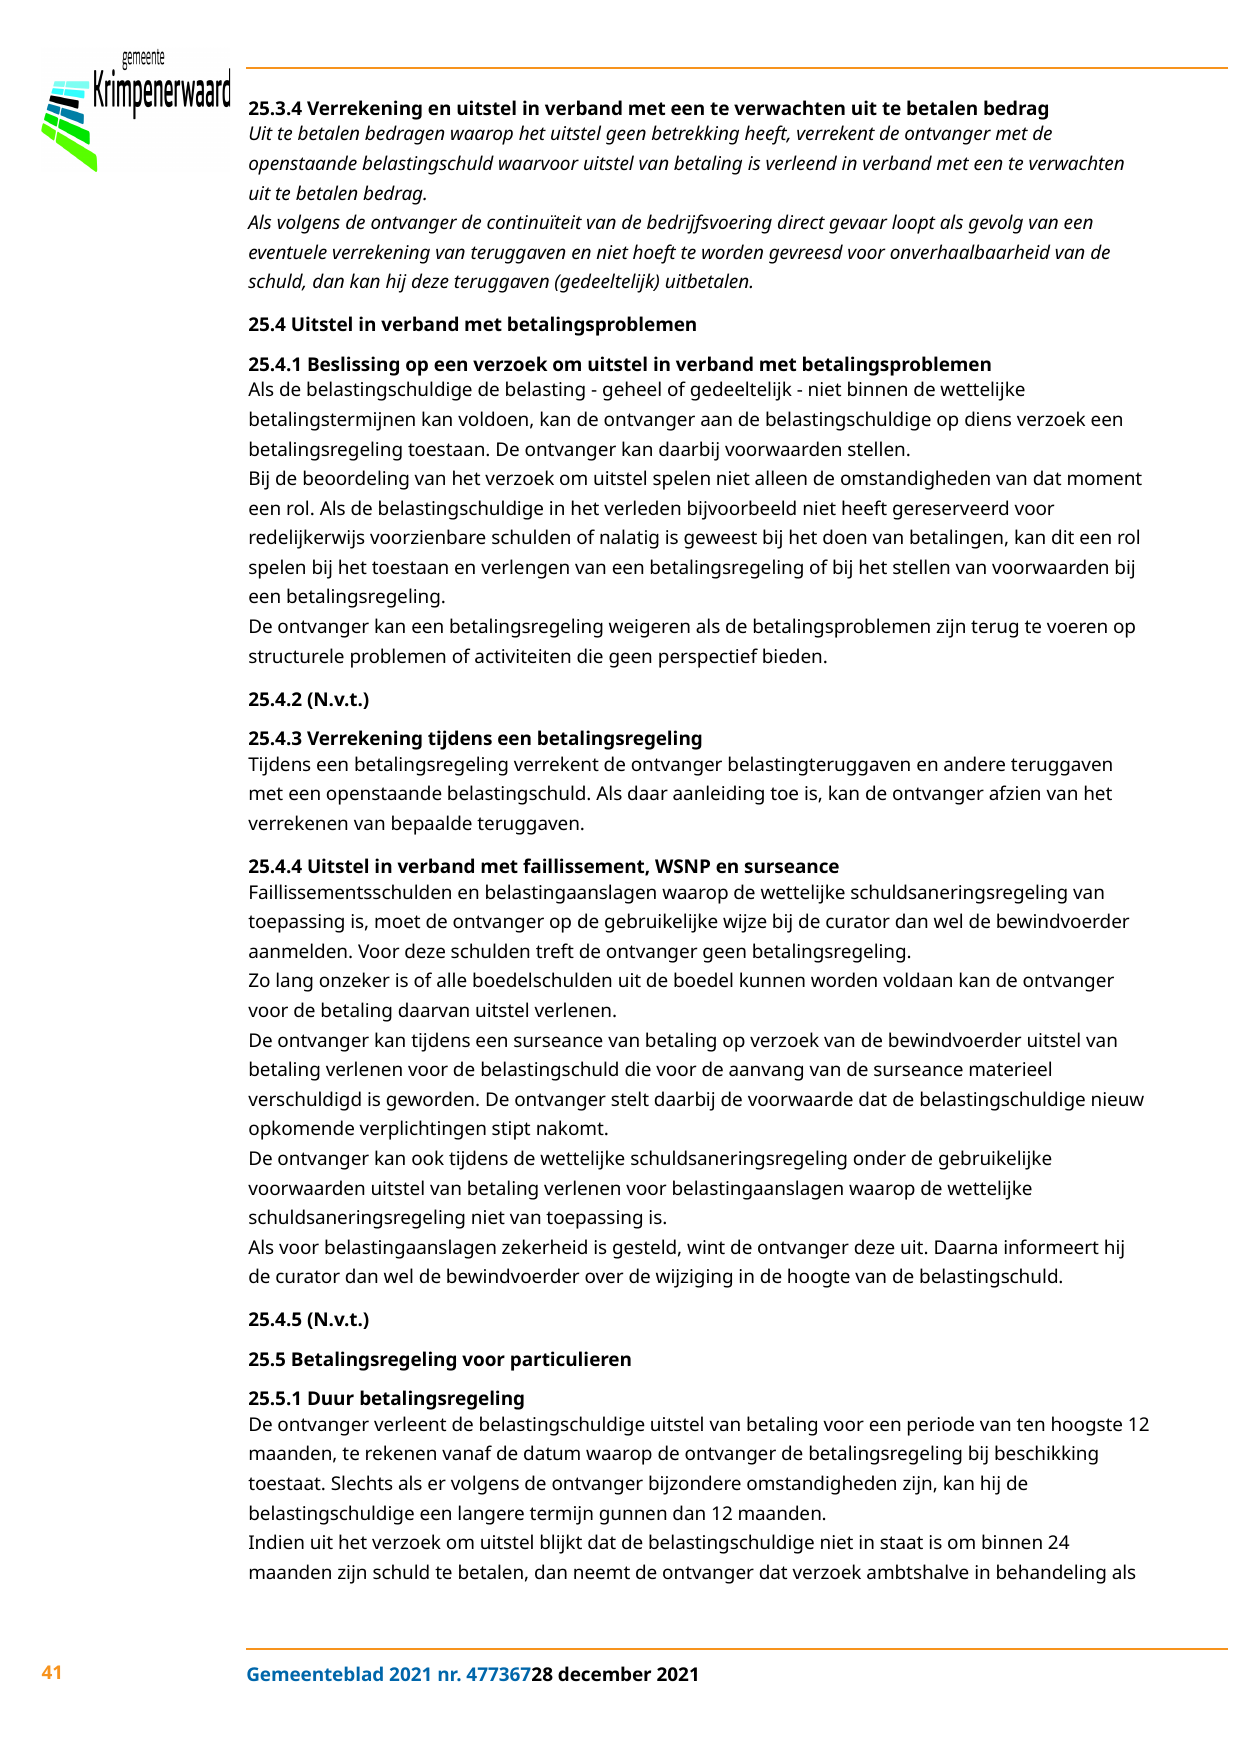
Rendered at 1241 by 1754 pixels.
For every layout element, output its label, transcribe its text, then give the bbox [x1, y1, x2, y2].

text Als volgens de ontvanger de continuïteit van de bedrijfsvoering direct gevaar loopt als gevolg van een eventuele verrekening van teruggaven en niet hoeft te worden gevreesd voor onverhaalbaarheid van de schuld, dan kan hij deze teruggaven (gedeeltelijk) uitbetalen. [248, 209, 1152, 294]
text 25.4.1 Beslissing op een verzoek om uitstel in verband met betalingsproblemen [248, 351, 1152, 377]
text 25.5 Betalingsregeling voor particulieren [248, 1346, 1152, 1372]
text 25.4.2 (N.v.t.) [248, 686, 1152, 712]
text Zo lang onzeker is of alle boedelschulden uit de boedel kunnen worden voldaan kan de ontvanger voor de betaling daarvan uitstel verlenen. [248, 968, 1152, 1023]
text De ontvanger kan een betalingsregeling weigeren als de betalingsproblemen zijn terug te voeren op structurele problemen of activiteiten die geen perspectief bieden. [248, 613, 1152, 668]
text Tijdens een betalingsregeling verrekent de ontvanger belastingteruggaven en andere teruggaven met een openstaande belastingschuld. Als daar aanleiding toe is, kan de ontvanger afzien van het verrekenen van bepaalde teruggaven. [248, 751, 1152, 836]
text De ontvanger kan ook tijdens de wettelijke schuldsaneringsregeling onder de gebruikelijke voorwaarden uitstel van betaling verlenen voor belastingaanslagen waarop de wettelijke schuldsaneringsregeling niet van toepassing is. [248, 1145, 1152, 1230]
text De ontvanger kan tijdens een surseance van betaling op verzoek van de bewindvoerder uitstel van betaling verlenen voor de belastingschuld die voor de aanvang van de surseance materieel verschuldigd is geworden. De ontvanger stelt daarbij de voorwaarde dat de belastingschuldige nieuw opkomende verplichtingen stipt nakomt. [248, 1027, 1152, 1141]
text 25.4 Uitstel in verband met betalingsproblemen [248, 312, 1152, 337]
text 25.4.4 Uitstel in verband met faillissement, WSNP en surseance [248, 853, 1152, 879]
text Bij de beoordeling van het verzoek om uitstel spelen niet alleen de omstandigheden van dat moment een rol. Als de belastingschuldige in het verleden bijvoorbeeld niet heeft gereserveerd voor redelijkerwijs voorzienbare schulden of nalatig is geweest bij het doen van betalingen, kan dit een rol spelen bij het toestaan en verlengen van een betalingsregeling of bij het stellen van voorwaarden bij een betalingsregeling. [248, 465, 1152, 609]
text 25.4.5 (N.v.t.) [248, 1307, 1152, 1332]
text 25.4.3 Verrekening tijdens een betalingsregeling [248, 725, 1152, 751]
text Indien uit het verzoek om uitstel blijkt dat de belastingschuldige niet in staat is om binnen 24 maanden zijn schuld te betalen, dan neemt de ontvanger dat verzoek ambtshalve in behandeling als [248, 1529, 1152, 1584]
text Als voor belastingaanslagen zekerheid is gesteld, wint de ontvanger deze uit. Daarna informeert hij de curator dan wel de bewindvoerder over de wijziging in de hoogte van de belastingschuld. [248, 1234, 1152, 1289]
text Als de belastingschuldige de belasting - geheel of gedeeltelijk - niet binnen de wettelijke betalingstermijnen kan voldoen, kan de ontvanger aan de belastingschuldige op diens verzoek een betalingsregeling toestaan. De ontvanger kan daarbij voorwaarden stellen. [248, 377, 1152, 461]
text Faillissementsschulden en belastingaanslagen waarop de wettelijke schuldsaneringsregeling van toepassing is, moet de ontvanger op de gebruikelijke wijze bij de curator dan wel de bewindvoerder aanmelden. Voor deze schulden treft de ontvanger geen betalingsregeling. [248, 879, 1152, 964]
text Uit te betalen bedragen waarop het uitstel geen betrekking heeft, verrekent de ontvanger met de openstaande belastingschuld waarvoor uitstel van betaling is verleend in verband met een te verwachten uit te betalen bedrag. [248, 121, 1152, 205]
text 25.5.1 Duur betalingsregeling [248, 1385, 1152, 1411]
picture [41, 47, 231, 172]
text De ontvanger verleent de belastingschuldige uitstel van betaling voor een periode van ten hoogste 12 maanden, te rekenen vanaf de datum waarop de ontvanger de betalingsregeling bij beschikking toestaat. Slechts als er volgens de ontvanger bijzondere omstandigheden zijn, kan hij de belastingschuldige een langere termijn gunnen dan 12 maanden. [248, 1411, 1152, 1525]
text 25.3.4 Verrekening en uitstel in verband met een te verwachten uit te betalen bedrag [248, 95, 1152, 121]
